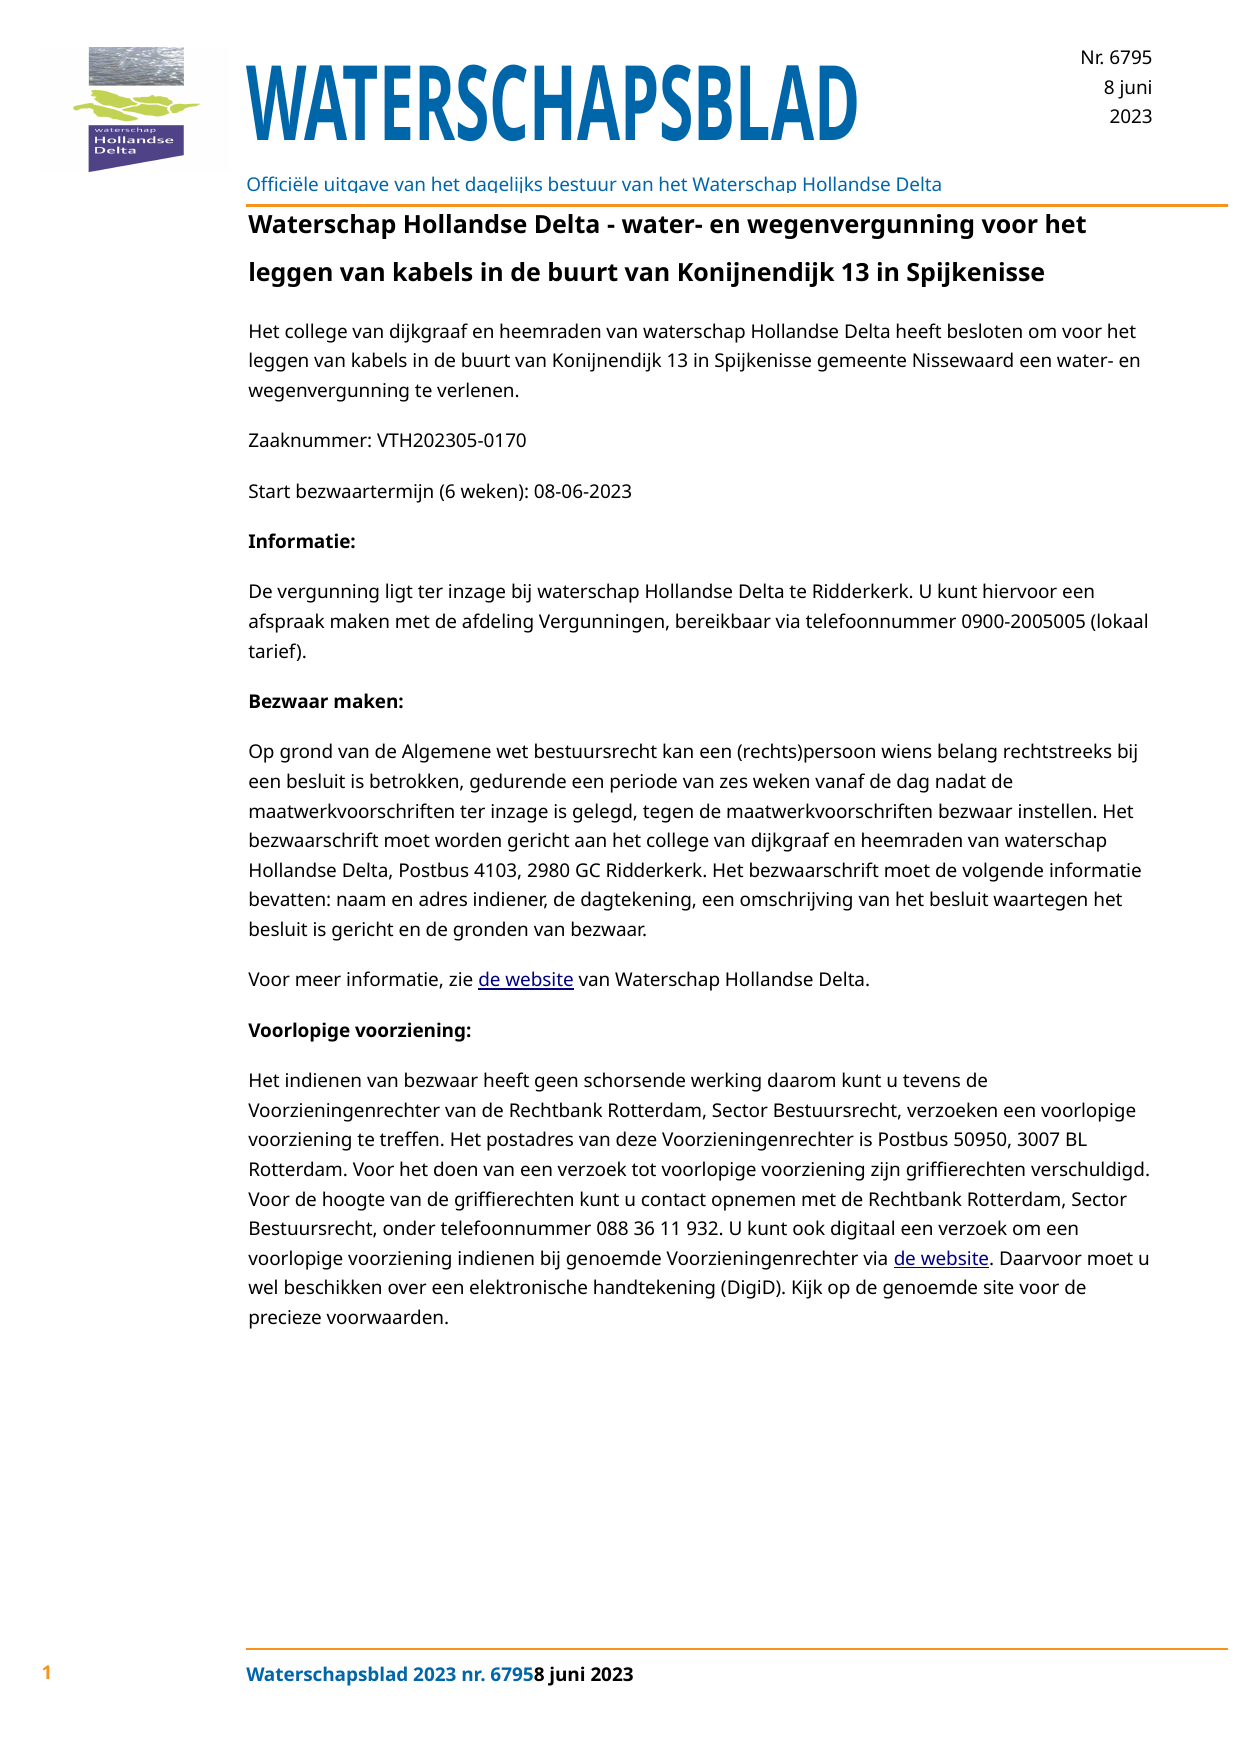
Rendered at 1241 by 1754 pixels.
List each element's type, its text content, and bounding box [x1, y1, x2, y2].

text Bezwaar maken: [248, 688, 1152, 714]
text Voorlopige voorziening: [248, 1017, 1152, 1043]
text Op grond van de Algemene wet bestuursrecht kan een (rechts)persoon wiens belang rechtstreeks bij een besluit is betrokken, gedurende een periode van zes weken vanaf de dag nadat de maatwerkvoorschriften ter inzage is gelegd, tegen de maatwerkvoorschriften bezwaar instellen. Het bezwaarschrift moet worden gericht aan het college van dijkgraaf en heemraden van waterschap Hollandse Delta, Postbus 4103, 2980 GC Ridderkerk. Het bezwaarschrift moet de volgende informatie bevatten: naam en adres indiener, de dagtekening, een omschrijving van het besluit waartegen het besluit is gericht en de gronden van bezwaar. [248, 739, 1152, 942]
text Het indienen van bezwaar heeft geen schorsende werking daarom kunt u tevens de Voorzieningenrechter van de Rechtbank Rotterdam, Sector Bestuursrecht, verzoeken een voorlopige voorziening te treffen. Het postadres van deze Voorzieningenrechter is Postbus 50950, 3007 BL Rotterdam. Voor het doen van een verzoek tot voorlopige voorziening zijn griffierechten verschuldigd. Voor de hoogte van de griffierechten kunt u contact opnemen met de Rechtbank Rotterdam, Sector Bestuursrecht, onder telefoonnummer 088 36 11 932. U kunt ook digitaal een verzoek om een voorlopige voorziening indienen bij genoemde Voorzieningenrechter via de website. Daarvoor moet u wel beschikken over een elektronische handtekening (DigiD). Kijk op de genoemde site voor de precieze voorwaarden. [248, 1067, 1152, 1330]
text Start bezwaartermijn (6 weken): 08-06-2023 [248, 478, 1152, 504]
text Het college van dijkgraaf en heemraden van waterschap Hollandse Delta heeft besloten om voor het leggen van kabels in de buurt van Konijnendijk 13 in Spijkenisse gemeente Nissewaard een water- en wegenvergunning te verlenen. [248, 318, 1152, 403]
text De vergunning ligt ter inzage bij waterschap Hollandse Delta te Ridderkerk. U kunt hiervoor een afspraak maken met de afdeling Vergunningen, bereikbaar via telefoonnummer 0900-2005005 (lokaal tarief). [248, 579, 1152, 664]
text Waterschap Hollandse Delta - water- en wegenvergunning voor het leggen van kabels in de buurt van Konijnendijk 13 in Spijkenisse [248, 207, 1152, 288]
text Zaaknummer: VTH202305-0170 [248, 427, 1152, 453]
text Informatie: [248, 528, 1152, 554]
picture [41, 47, 231, 172]
text Voor meer informatie, zie de website van Waterschap Hollandse Delta. [248, 967, 1152, 992]
